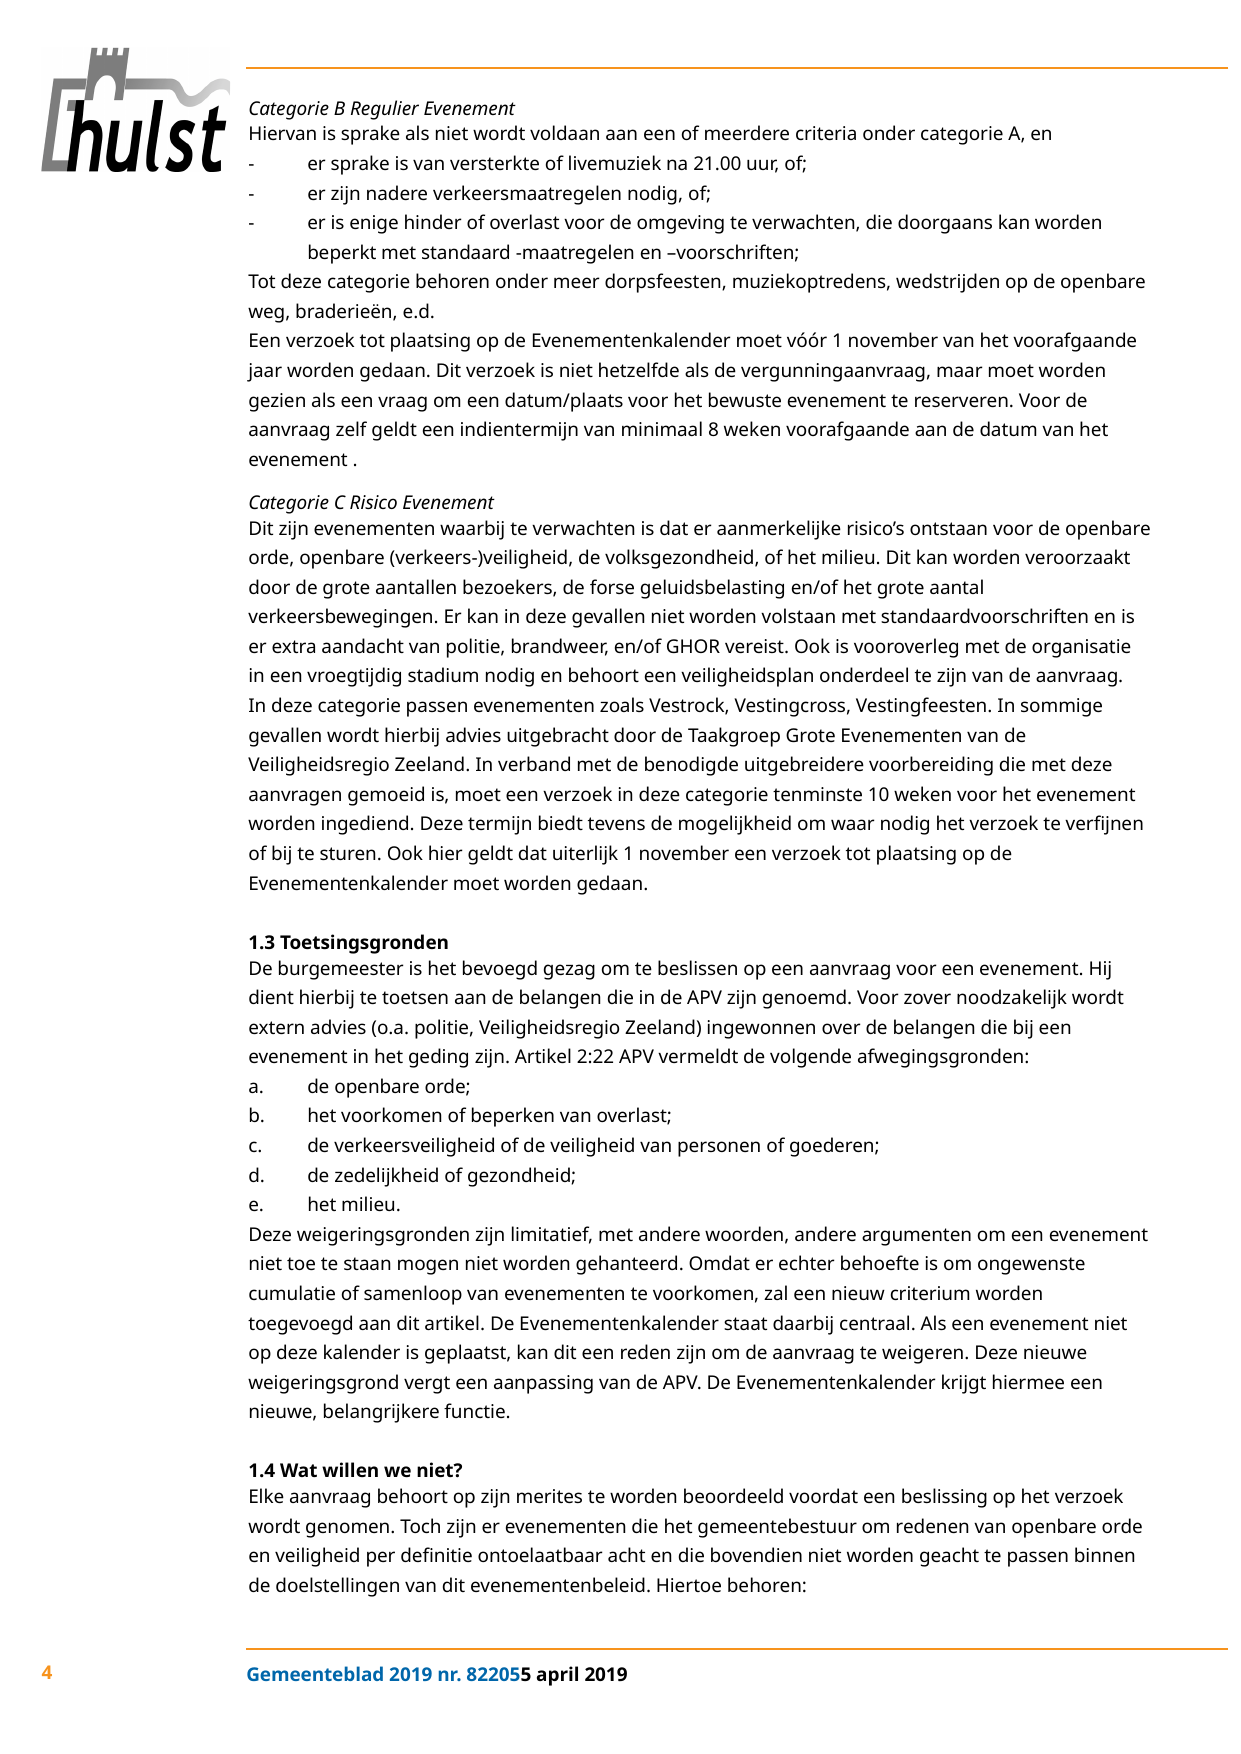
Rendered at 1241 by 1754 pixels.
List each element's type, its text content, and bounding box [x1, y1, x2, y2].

text 1.4 Wat willen we niet? [248, 1458, 1152, 1483]
list het voorkomen of beperken van overlast; [248, 1103, 1152, 1128]
text In deze categorie passen evenementen zoals Vestrock, Vestingcross, Vestingfeesten. In sommige gevallen wordt hierbij advies uitgebracht door de Taakgroep Grote Evenementen van de Veiligheidsregio Zeeland. In verband met de benodigde uitgebreidere voorbereiding die met deze aanvragen gemoeid is, moet een verzoek in deze categorie tenminste 10 weken voor het evenement worden ingediend. Deze termijn biedt tevens de mogelijkheid om waar nodig het verzoek te verfijnen of bij te sturen. Ook hier geldt dat uiterlijk 1 november een verzoek tot plaatsing op de Evenementenkalender moet worden gedaan. [248, 692, 1152, 896]
text Tot deze categorie behoren onder meer dorpsfeesten, muziekoptredens, wedstrijden op de openbare weg, braderieën, e.d. [248, 268, 1152, 324]
list de zedelijkheid of gezondheid; [248, 1162, 1152, 1187]
text Categorie B Regulier Evenement [248, 95, 1152, 121]
list er zijn nadere verkeersmaatregelen nodig, of; [248, 180, 1152, 205]
list er sprake is van versterkte of livemuziek na 21.00 uur, of; [248, 150, 1152, 176]
list het milieu. [248, 1191, 1152, 1217]
text Hiervan is sprake als niet wordt voldaan aan een of meerdere criteria onder categorie A, en [248, 121, 1152, 146]
text Dit zijn evenementen waarbij te verwachten is dat er aanmerkelijke risico’s ontstaan voor de openbare orde, openbare (verkeers-)veiligheid, de volksgezondheid, of het milieu. Dit kan worden veroorzaakt door de grote aantallen bezoekers, de forse geluidsbelasting en/of het grote aantal verkeersbewegingen. Er kan in deze gevallen niet worden volstaan met standaardvoorschriften en is er extra aandacht van politie, brandweer, en/of GHOR vereist. Ook is vooroverleg met de organisatie in een vroegtijdig stadium nodig en behoort een veiligheidsplan onderdeel te zijn van de aanvraag. [248, 515, 1152, 688]
text Een verzoek tot plaatsing op de Evenementenkalender moet vóór 1 november van het voorafgaande jaar worden gedaan. Dit verzoek is niet hetzelfde als de vergunningaanvraag, maar moet worden gezien als een vraag om een datum/plaats voor het bewuste evenement te reserveren. Voor de aanvraag zelf geldt een indientermijn van minimaal 8 weken voorafgaande aan de datum van het evenement . [248, 328, 1152, 472]
list de openbare orde; [248, 1073, 1152, 1099]
list er is enige hinder of overlast voor de omgeving te verwachten, die doorgaans kan worden beperkt met standaard -maatregelen en –voorschriften; [248, 209, 1152, 264]
list de verkeersveiligheid of de veiligheid van personen of goederen; [248, 1132, 1152, 1158]
text Categorie C Risico Evenement [248, 489, 1152, 515]
text Deze weigeringsgronden zijn limitatief, met andere woorden, andere argumenten om een evenement niet toe te staan mogen niet worden gehanteerd. Omdat er echter behoefte is om ongewenste cumulatie of samenloop van evenementen te voorkomen, zal een nieuw criterium worden toegevoegd aan dit artikel. De Evenementenkalender staat daarbij centraal. Als een evenement niet op deze kalender is geplaatst, kan dit een reden zijn om de aanvraag te weigeren. Deze nieuwe weigeringsgrond vergt een aanpassing van de APV. De Evenementenkalender krijgt hiermee een nieuwe, belangrijkere functie. [248, 1221, 1152, 1424]
text De burgemeester is het bevoegd gezag om te beslissen op een aanvraag voor een evenement. Hij dient hierbij te toetsen aan de belangen die in de APV zijn genoemd. Voor zover noodzakelijk wordt extern advies (o.a. politie, Veiligheidsregio Zeeland) ingewonnen over de belangen die bij een evenement in het geding zijn. Artikel 2:22 APV vermeldt de volgende afwegingsgronden: [248, 955, 1152, 1069]
text Elke aanvraag behoort op zijn merites te worden beoordeeld voordat een beslissing op het verzoek wordt genomen. Toch zijn er evenementen die het gemeentebestuur om redenen van openbare orde en veiligheid per definitie ontoelaatbaar acht en die bovendien niet worden geacht te passen binnen de doelstellingen van dit evenementenbeleid. Hiertoe behoren: [248, 1483, 1152, 1598]
text 1.3 Toetsingsgronden [248, 929, 1152, 955]
picture [41, 47, 231, 172]
